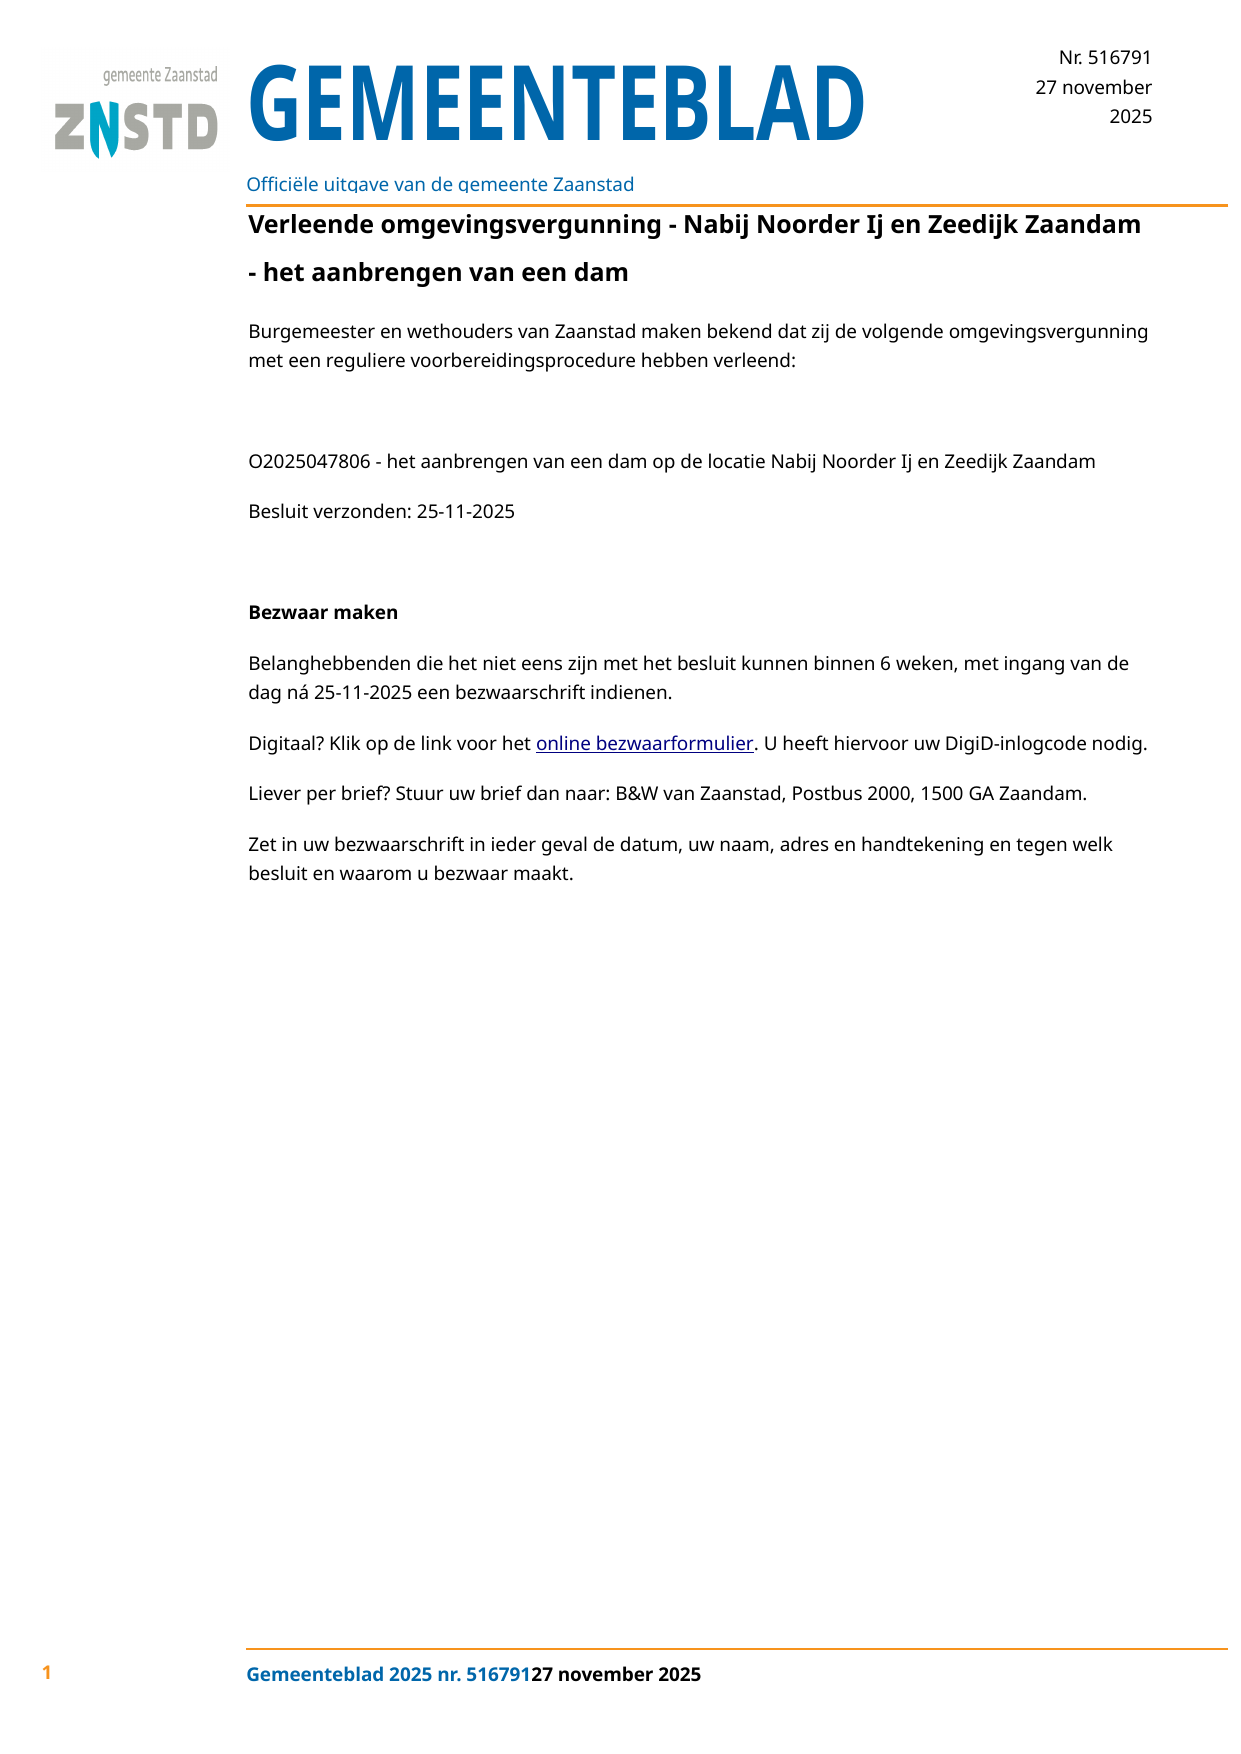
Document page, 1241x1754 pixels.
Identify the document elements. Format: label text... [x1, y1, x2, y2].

text Belanghebbenden die het niet eens zijn met het besluit kunnen binnen 6 weken, met ingang van de dag ná 25-11-2025 een bezwaarschrift indienen. [248, 650, 1152, 705]
picture [41, 47, 231, 172]
text Verleende omgevingsvergunning - Nabij Noorder Ij en Zeedijk Zaandam - het aanbrengen van een dam [248, 207, 1152, 288]
text O2025047806 - het aanbrengen van een dam op de locatie Nabij Noorder Ij en Zeedijk Zaandam [248, 448, 1152, 474]
text Liever per brief? Stuur uw brief dan naar: B&W van Zaanstad, Postbus 2000, 1500 GA Zaandam. [248, 780, 1152, 806]
text Burgemeester en wethouders van Zaanstad maken bekend dat zij de volgende omgevingsvergunning met een reguliere voorbereidingsprocedure hebben verleend: [248, 318, 1152, 373]
text Bezwaar maken [248, 599, 1152, 625]
text Zet in uw bezwaarschrift in ieder geval de datum, uw naam, adres en handtekening en tegen welk besluit en waarom u bezwaar maakt. [248, 831, 1152, 886]
text Besluit verzonden: 25-11-2025 [248, 499, 1152, 524]
text Digitaal? Klik op de link voor het online bezwaarformulier. U heeft hiervoor uw DigiD-inlogcode nodig. [248, 730, 1152, 756]
